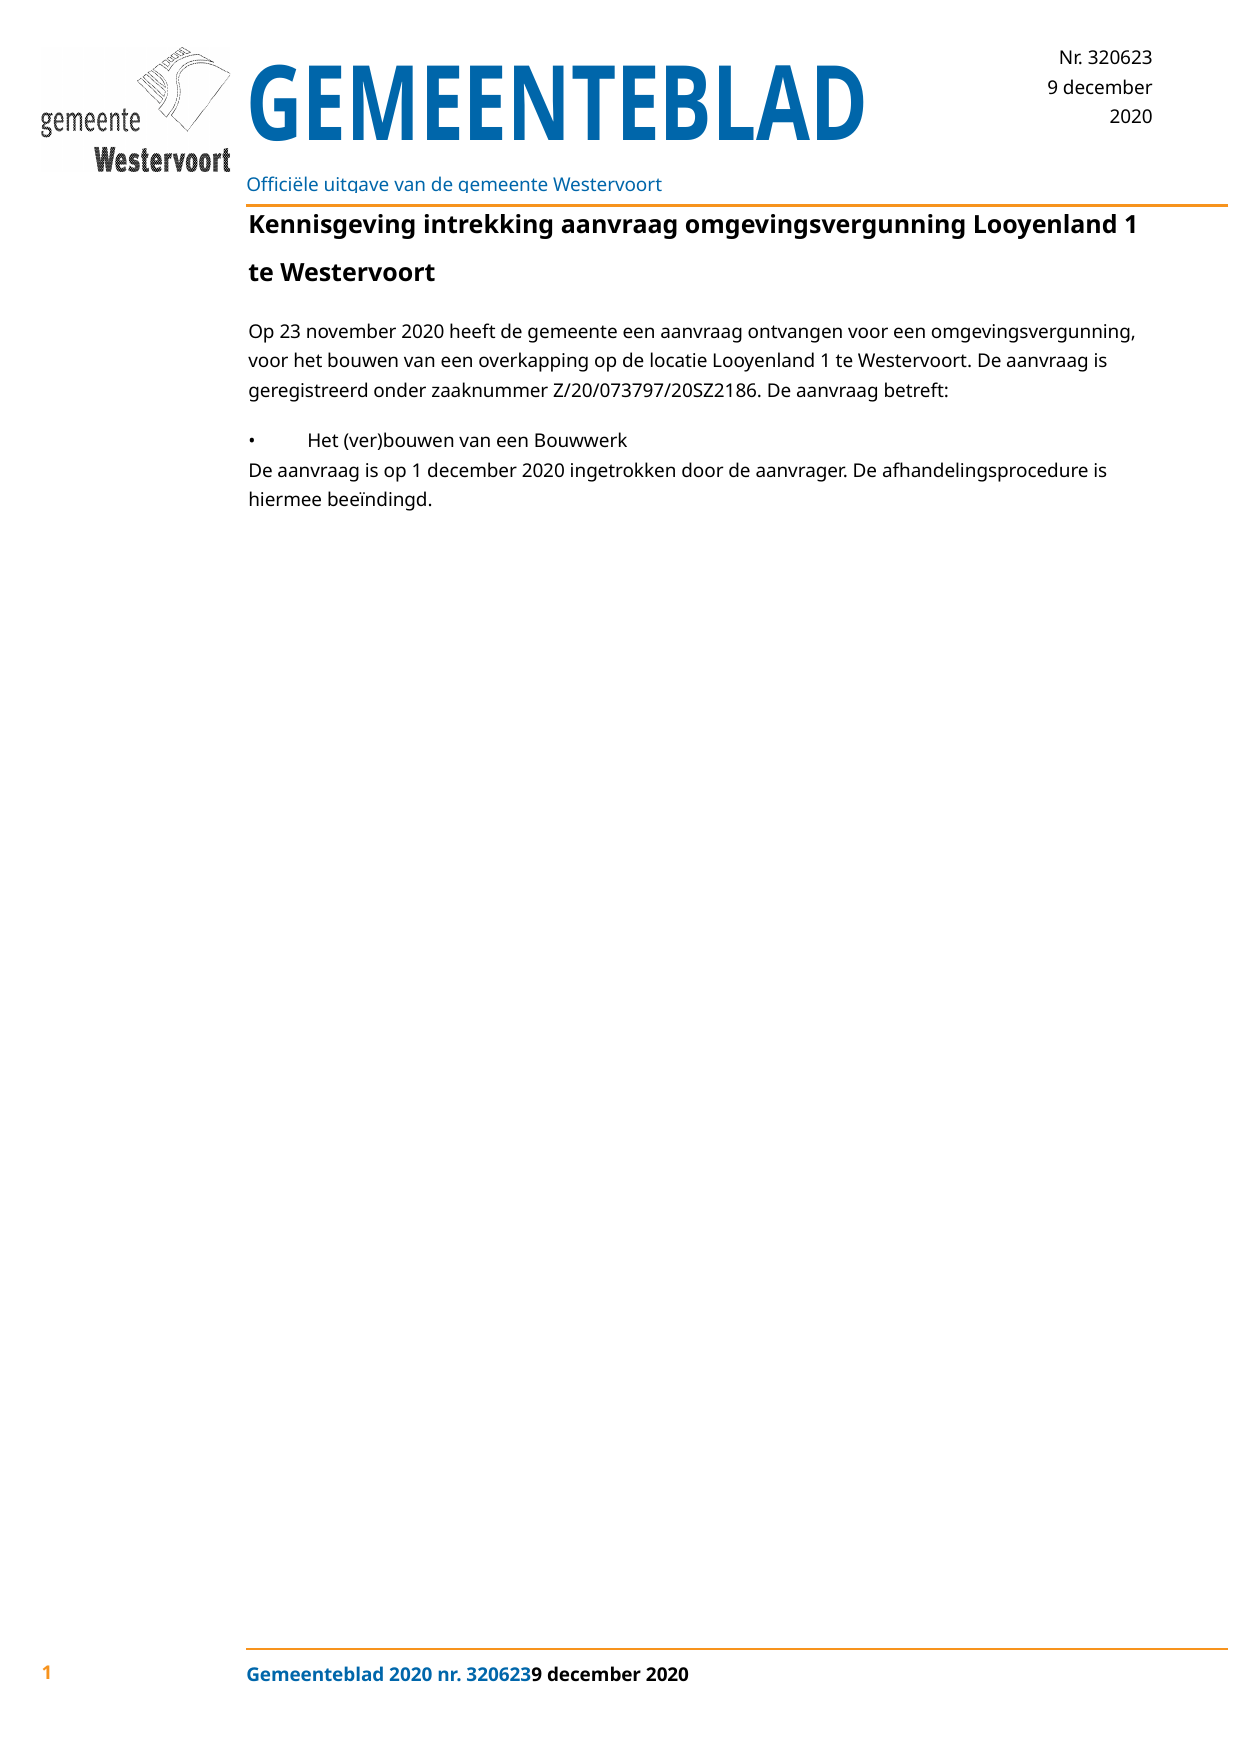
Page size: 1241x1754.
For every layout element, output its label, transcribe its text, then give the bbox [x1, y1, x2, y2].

picture [41, 47, 231, 172]
text Op 23 november 2020 heeft de gemeente een aanvraag ontvangen voor een omgevingsvergunning, voor het bouwen van een overkapping op de locatie Looyenland 1 te Westervoort. De aanvraag is geregistreerd onder zaaknummer Z/20/073797/20SZ2186. De aanvraag betreft: [248, 318, 1152, 403]
text Kennisgeving intrekking aanvraag omgevingsvergunning Looyenland 1 te Westervoort [248, 207, 1152, 288]
list Het (ver)bouwen van een Bouwwerk [248, 427, 1152, 453]
text De aanvraag is op 1 december 2020 ingetrokken door de aanvrager. De afhandelingsprocedure is hiermee beeïndingd. [248, 457, 1152, 512]
